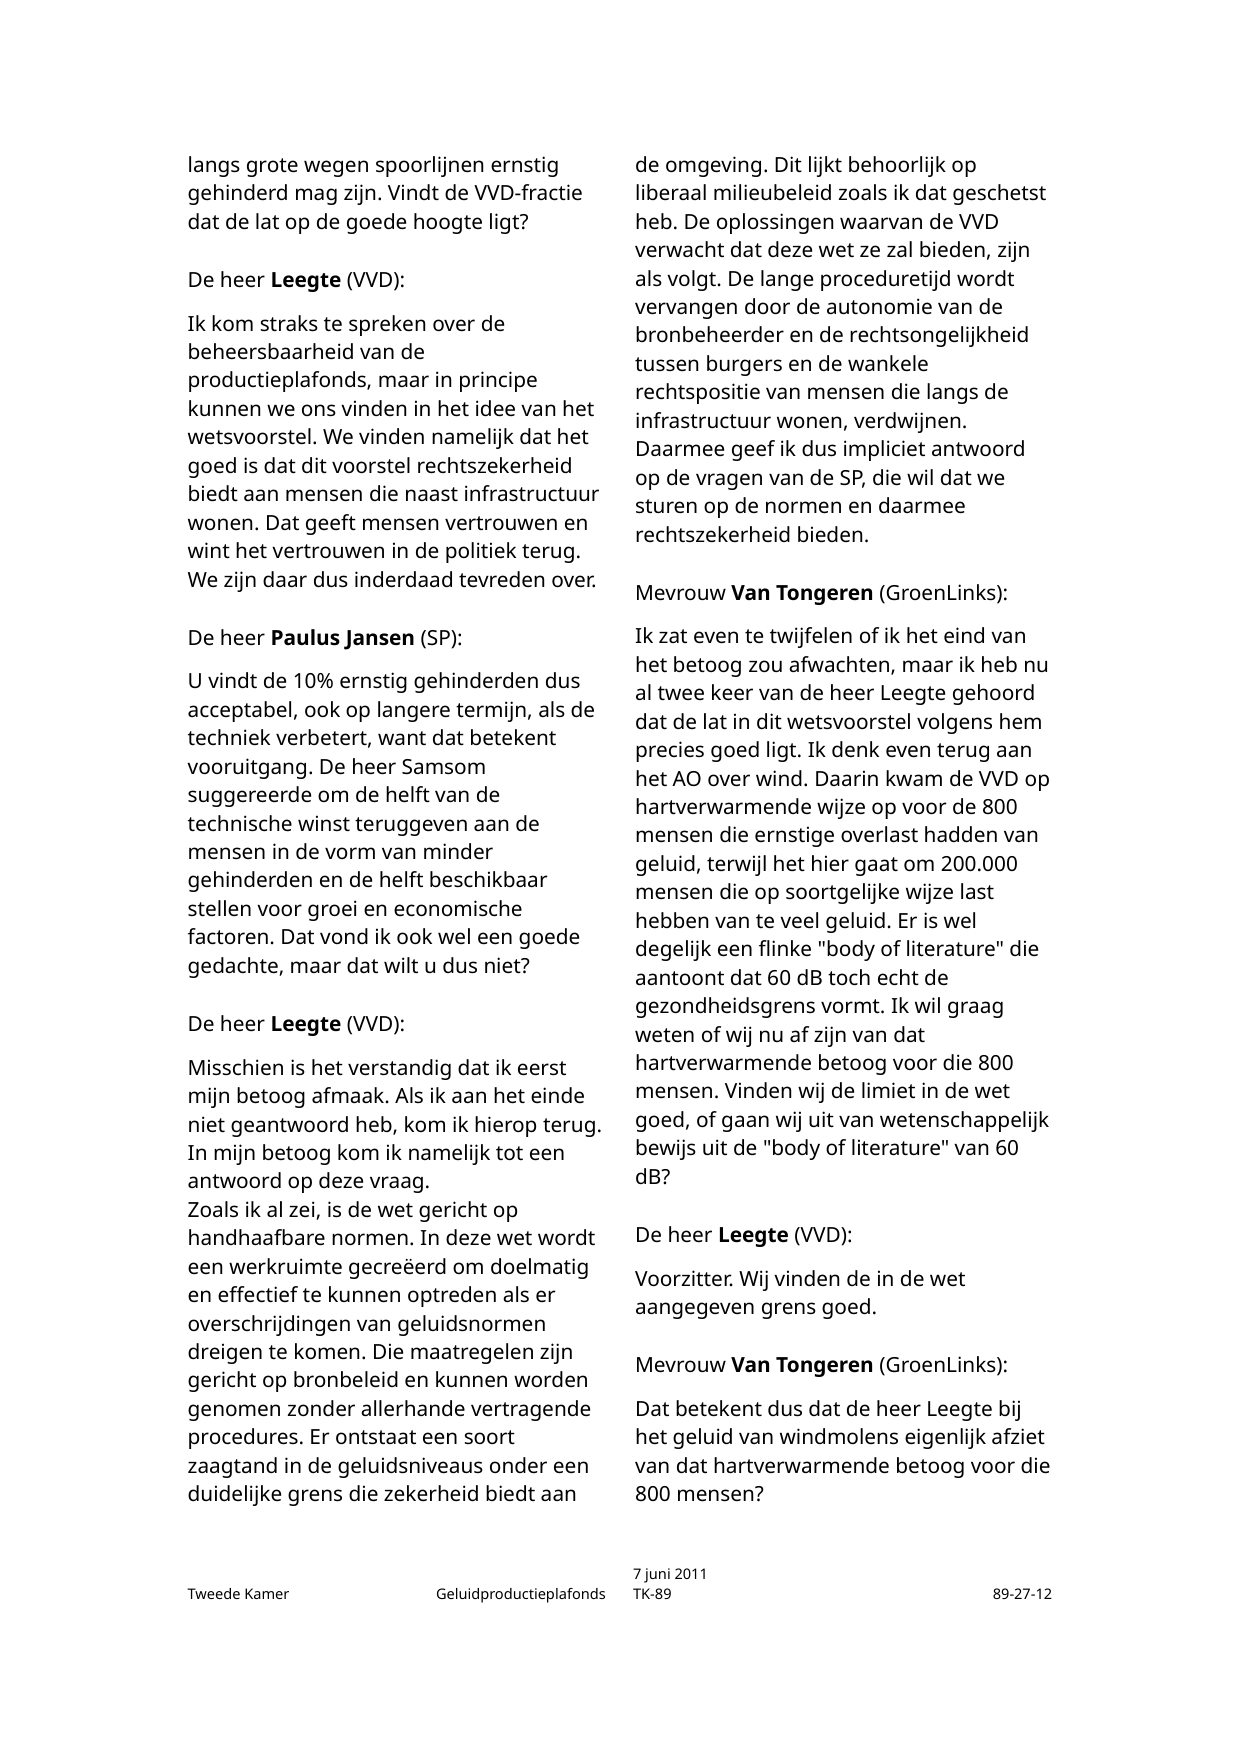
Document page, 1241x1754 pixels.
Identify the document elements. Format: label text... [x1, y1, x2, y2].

text Ik kom straks te spreken over de beheersbaarheid van de productieplafonds, maar in principe kunnen we ons vinden in het idee van het wetsvoorstel. We vinden namelijk dat het goed is dat dit voorstel rechtszekerheid biedt aan mensen die naast infrastructuur wonen. Dat geeft mensen vertrouwen en wint het vertrouwen in de politiek terug. We zijn daar dus inderdaad tevreden over. [187, 309, 605, 593]
text Dat betekent dus dat de heer Leegte bij het geluid van windmolens eigenlijk afziet van dat hartverwarmende betoog voor die 800 mensen? [635, 1394, 1053, 1508]
text Mevrouw Van Tongeren (GroenLinks): [635, 1351, 1053, 1379]
text U vindt de 10% ernstig gehinderden dus acceptabel, ook op langere termijn, als de techniek verbetert, want dat betekent vooruitgang. De heer Samsom suggereerde om de helft van de technische winst teruggeven aan de mensen in de vorm van minder gehinderden en de helft beschikbaar stellen voor groei en economische factoren. Dat vond ik ook wel een goede gedachte, maar dat wilt u dus niet? [187, 667, 605, 979]
text Voorzitter. Wij vinden de in de wet aangegeven grens goed. [635, 1264, 1053, 1321]
text De heer Leegte (VVD): [187, 1009, 605, 1038]
text De heer Leegte (VVD): [187, 265, 605, 294]
text De heer Paulus Jansen (SP): [187, 623, 605, 652]
text Ik zat even te twijfelen of ik het eind van het betoog zou afwachten, maar ik heb nu al twee keer van de heer Leegte gehoord dat de lat in dit wetsvoorstel volgens hem precies goed ligt. Ik denk even terug aan het AO over wind. Daarin kwam de VVD op hartverwarmende wijze op voor de 800 mensen die ernstige overlast hadden van geluid, terwijl het hier gaat om 200.000 mensen die op soortgelijke wijze last hebben van te veel geluid. Er is wel degelijk een flinke "body of literature" die aantoont dat 60 dB toch echt de gezondheidsgrens vormt. Ik wil graag weten of wij nu af zijn van dat hartverwarmende betoog voor die 800 mensen. Vinden wij de limiet in de wet goed, of gaan wij uit van wetenschappelijk bewijs uit de "body of literature" van 60 dB? [635, 622, 1053, 1190]
text Misschien is het verstandig dat ik eerst mijn betoog afmaak. Als ik aan het einde niet geantwoord heb, kom ik hierop terug. In mijn betoog kom ik namelijk tot een antwoord op deze vraag. [187, 1053, 605, 1195]
text langs grote wegen spoorlijnen ernstig gehinderd mag zijn. Vindt de VVD-fractie dat de lat op de goede hoogte ligt? [187, 150, 605, 235]
text De heer Leegte (VVD): [635, 1220, 1053, 1249]
text Zoals ik al zei, is de wet gericht op handhaafbare normen. In deze wet wordt een werkruimte gecreëerd om doelmatig en effectief te kunnen optreden als er overschrijdingen van geluidsnormen dreigen te komen. Die maatregelen zijn gericht op bronbeleid en kunnen worden genomen zonder allerhande vertragende procedures. Er ontstaat een soort zaagtand in de geluidsniveaus onder een duidelijke grens die zekerheid biedt aan [187, 1195, 605, 1508]
text de omgeving. Dit lijkt behoorlijk op liberaal milieubeleid zoals ik dat geschetst heb. De oplossingen waarvan de VVD verwacht dat deze wet ze zal bieden, zijn als volgt. De lange proceduretijd wordt vervangen door de autonomie van de bronbeheerder en de rechtsongelijkheid tussen burgers en de wankele rechtspositie van mensen die langs de infrastructuur wonen, verdwijnen. Daarmee geef ik dus impliciet antwoord op de vragen van de SP, die wil dat we sturen op de normen en daarmee rechtszekerheid bieden. [635, 150, 1053, 548]
text Mevrouw Van Tongeren (GroenLinks): [635, 578, 1053, 607]
